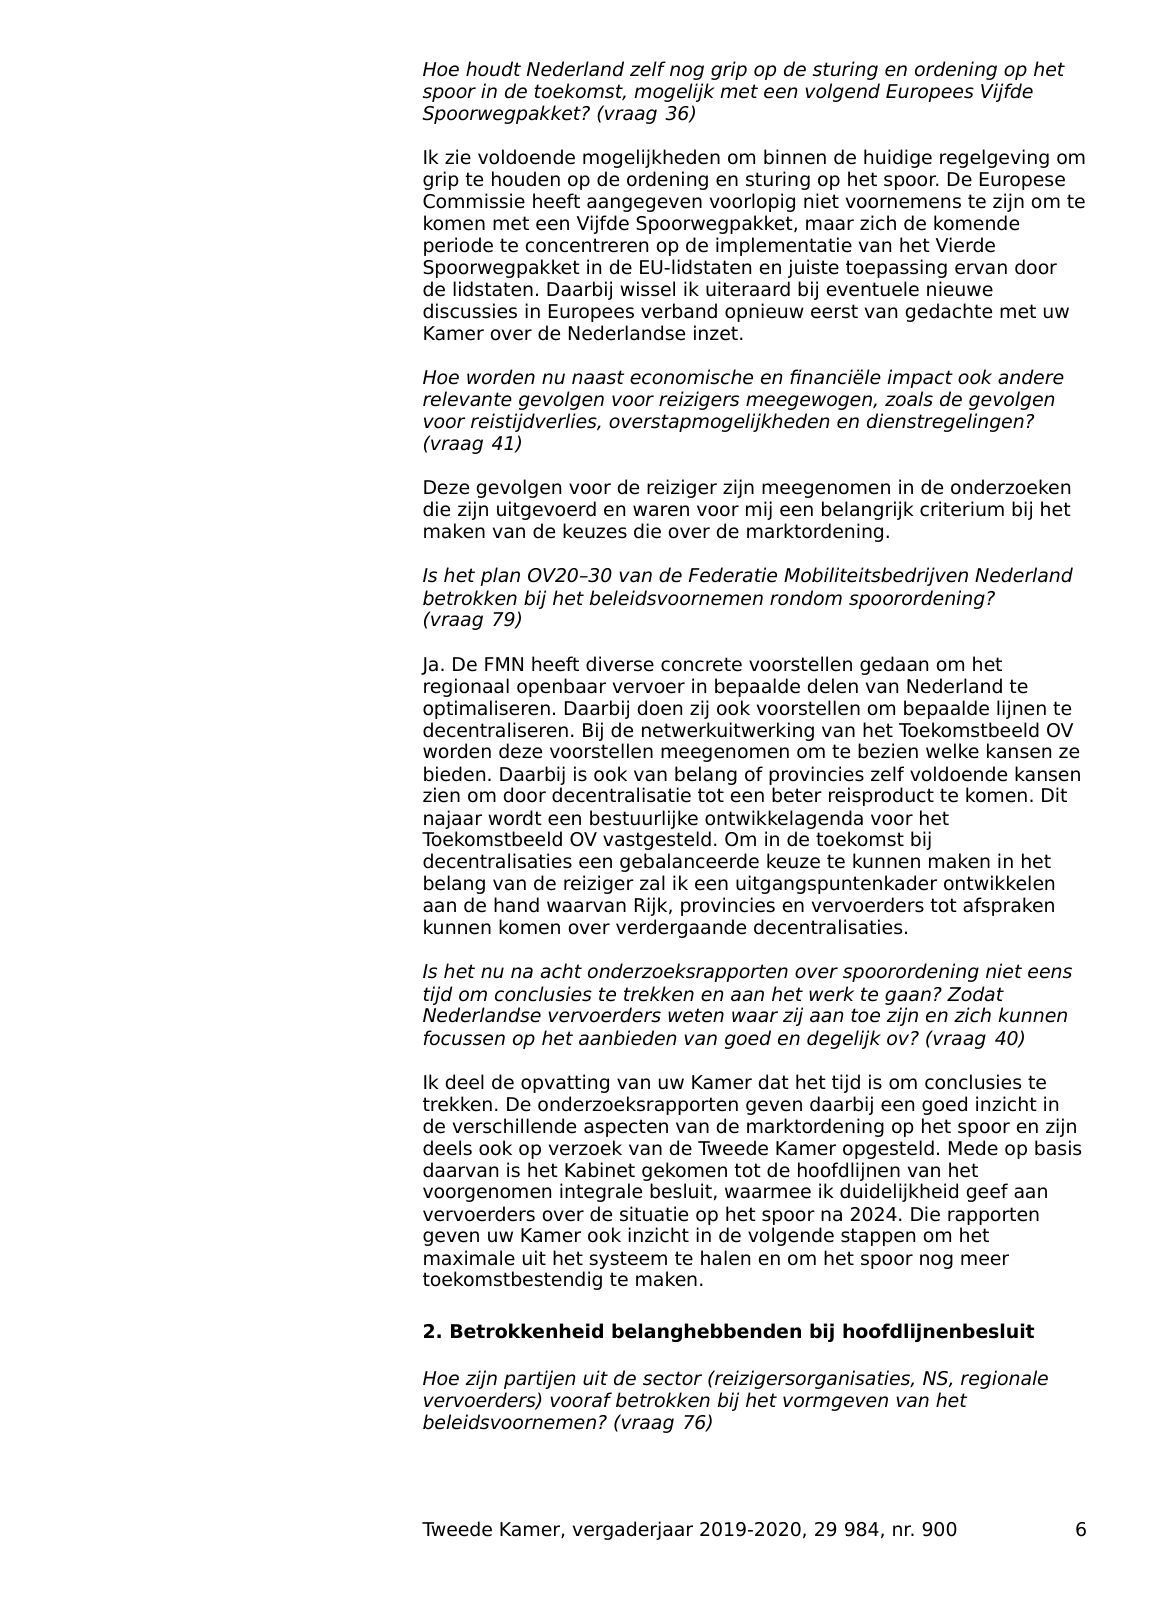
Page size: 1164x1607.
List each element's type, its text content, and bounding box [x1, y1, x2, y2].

text Is het plan OV20–30 van de Federatie Mobiliteitsbedrijven Nederland betrokken bij het beleidsvoornemen rondom spoorordening? (vraag 79) [422, 565, 1087, 631]
text Ik zie voldoende mogelijkheden om binnen de huidige regelgeving om grip te houden op de ordening en sturing op het spoor. De Europese Commissie heeft aangegeven voorlopig niet voornemens te zijn om te komen met een Vijfde Spoorwegpakket, maar zich de komende periode te concentreren op de implementatie van het Vierde Spoorwegpakket in de EU-lidstaten en juiste toepassing ervan door de lidstaten. Daarbij wissel ik uiteraard bij eventuele nieuwe discussies in Europees verband opnieuw eerst van gedachte met uw Kamer over de Nederlandse inzet. [422, 147, 1087, 345]
subtitle 2. Betrokkenheid belanghebbenden bij hoofdlijnenbesluit [422, 1321, 1087, 1343]
text Hoe zijn partijen uit de sector (reizigersorganisaties, NS, regionale vervoerders) vooraf betrokken bij het vormgeven van het beleidsvoornemen? (vraag 76) [422, 1368, 1087, 1434]
text Hoe worden nu naast economische en financiële impact ook andere relevante gevolgen voor reizigers meegewogen, zoals de gevolgen voor reistijdverlies, overstapmogelijkheden en dienstregelingen? (vraag 41) [422, 367, 1087, 455]
text Is het nu na acht onderzoeksrapporten over spoorordening niet eens tijd om conclusies te trekken en aan het werk te gaan? Zodat Nederlandse vervoerders weten waar zij aan toe zijn en zich kunnen focussen op het aanbieden van goed en degelijk ov? (vraag 40) [422, 961, 1087, 1049]
text Ja. De FMN heeft diverse concrete voorstellen gedaan om het regionaal openbaar vervoer in bepaalde delen van Nederland te optimaliseren. Daarbij doen zij ook voorstellen om bepaalde lijnen te decentraliseren. Bij de netwerkuitwerking van het Toekomstbeeld OV worden deze voorstellen meegenomen om te bezien welke kansen ze bieden. Daarbij is ook van belang of provincies zelf voldoende kansen zien om door decentralisatie tot een beter reisproduct te komen. Dit najaar wordt een bestuurlijke ontwikkelagenda voor het Toekomstbeeld OV vastgesteld. Om in de toekomst bij decentralisaties een gebalanceerde keuze te kunnen maken in het belang van de reiziger zal ik een uitgangspuntenkader ontwikkelen aan de hand waarvan Rijk, provincies en vervoerders tot afspraken kunnen komen over verdergaande decentralisaties. [422, 653, 1087, 939]
text Hoe houdt Nederland zelf nog grip op de sturing en ordening op het spoor in de toekomst, mogelijk met een volgend Europees Vijfde Spoorwegpakket? (vraag 36) [422, 59, 1087, 125]
text Deze gevolgen voor de reiziger zijn meegenomen in de onderzoeken die zijn uitgevoerd en waren voor mij een belangrijk criterium bij het maken van de keuzes die over de marktordening. [422, 477, 1087, 543]
text Ik deel de opvatting van uw Kamer dat het tijd is om conclusies te trekken. De onderzoeksrapporten geven daarbij een goed inzicht in de verschillende aspecten van de marktordening op het spoor en zijn deels ook op verzoek van de Tweede Kamer opgesteld. Mede op basis daarvan is het Kabinet gekomen tot de hoofdlijnen van het voorgenomen integrale besluit, waarmee ik duidelijkheid geef aan vervoerders over de situatie op het spoor na 2024. Die rapporten geven uw Kamer ook inzicht in de volgende stappen om het maximale uit het systeem te halen en om het spoor nog meer toekomstbestendig te maken. [422, 1072, 1087, 1291]
